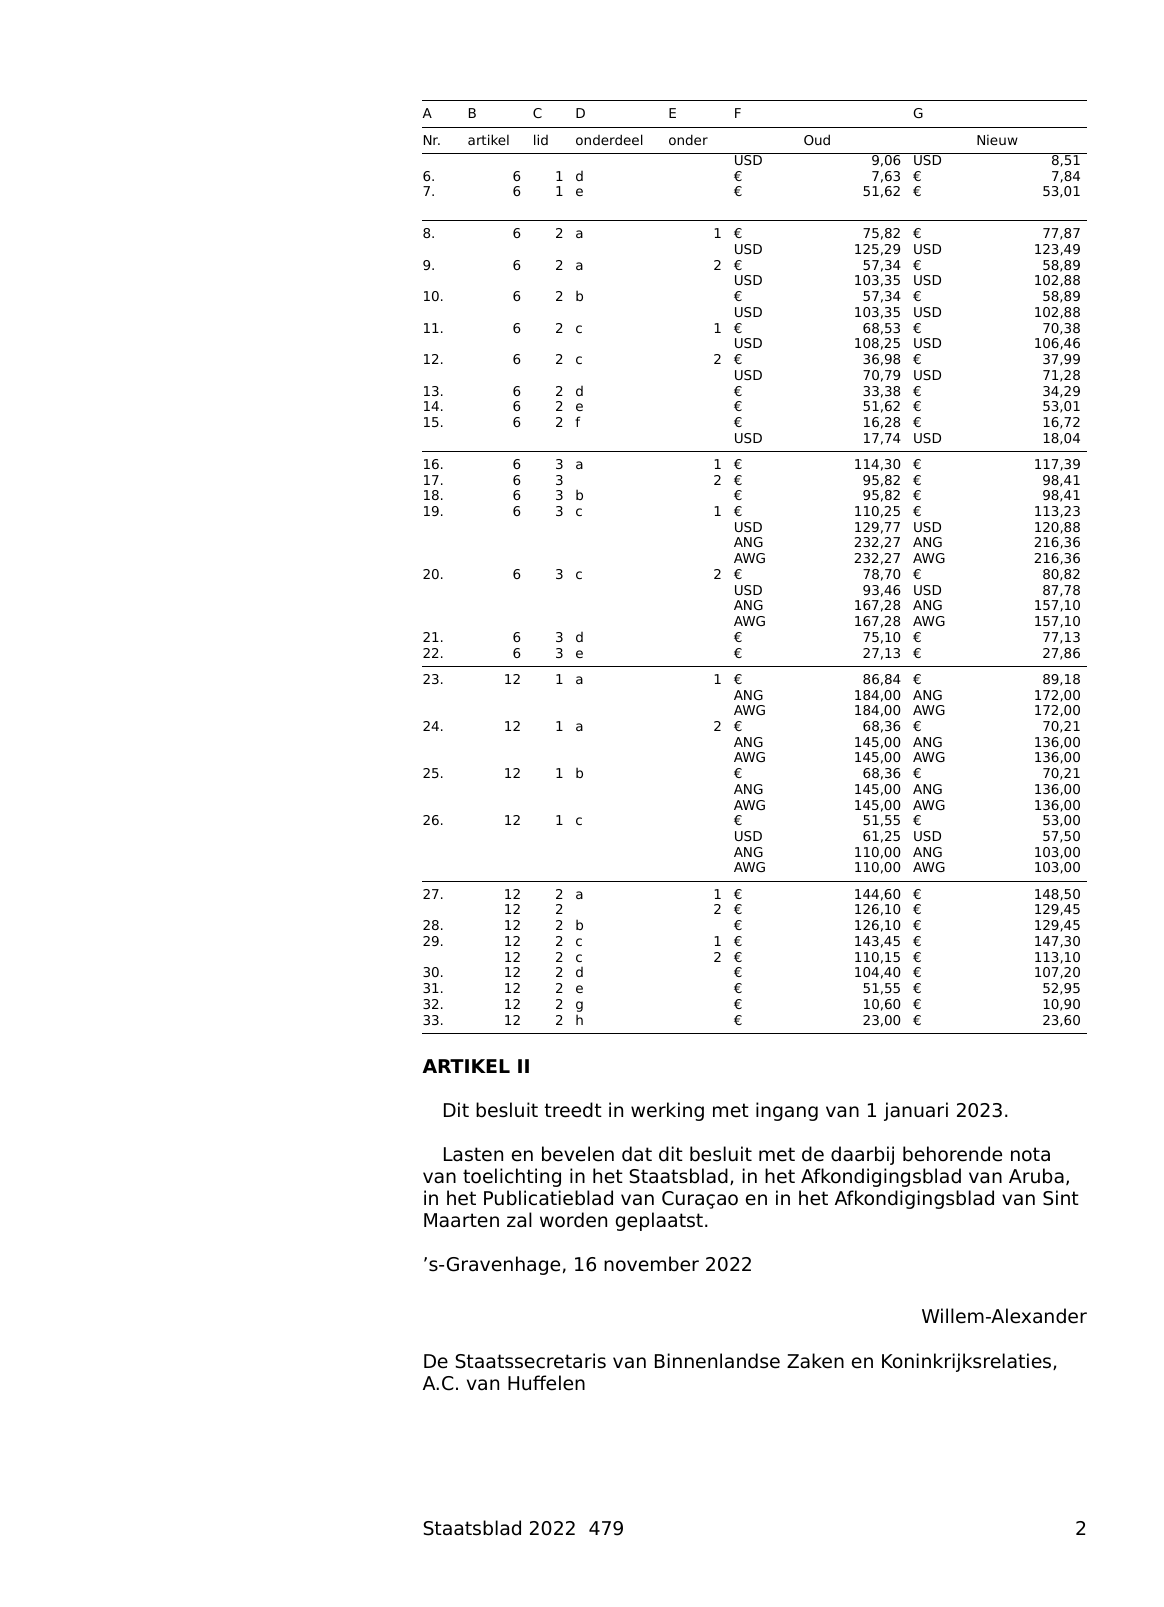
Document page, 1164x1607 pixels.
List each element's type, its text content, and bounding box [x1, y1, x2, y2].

table_cell 2 [662, 719, 727, 734]
table_cell 75,10 [799, 630, 907, 645]
table_cell [662, 273, 727, 289]
table_cell 2 [527, 882, 569, 902]
table_cell [728, 200, 799, 220]
table_cell 12 [461, 719, 527, 734]
table_cell 53,00 [979, 813, 1087, 829]
table_cell 6 [461, 567, 527, 582]
table_cell € [728, 399, 799, 415]
table_cell 103,35 [799, 273, 907, 289]
table_cell USD [907, 431, 979, 451]
table_cell 37,99 [979, 352, 1087, 368]
table_cell 16,72 [979, 415, 1087, 431]
table_cell AWG [728, 703, 799, 719]
table_cell [461, 583, 527, 598]
table_cell [422, 782, 461, 797]
table_cell 2 [527, 399, 569, 415]
table_cell [461, 154, 527, 168]
table_cell [527, 614, 569, 630]
table_cell d [569, 630, 662, 645]
table_cell 2 [527, 981, 569, 997]
table_cell € [728, 352, 799, 368]
table_cell € [728, 488, 799, 504]
table_cell [569, 473, 662, 488]
table_cell 144,60 [799, 882, 907, 902]
table_cell [461, 750, 527, 766]
table_cell c [569, 352, 662, 368]
table_cell [569, 431, 662, 451]
table_cell [662, 918, 727, 934]
table_cell [662, 598, 727, 614]
table_cell € [907, 902, 979, 918]
table_cell [569, 829, 662, 844]
table_header C [527, 101, 569, 127]
table_cell 2 [527, 289, 569, 305]
table_cell c [569, 934, 662, 949]
table_cell [527, 750, 569, 766]
table_header D [569, 101, 662, 127]
table_cell 51,62 [799, 184, 907, 200]
table_cell 12 [461, 882, 527, 902]
table_cell AWG [728, 551, 799, 567]
table_cell 232,27 [799, 551, 907, 567]
table_cell 10,60 [799, 997, 907, 1012]
table_cell 2 [662, 258, 727, 273]
table_cell 2 [662, 567, 727, 582]
table_cell 113,10 [979, 949, 1087, 965]
table_cell 9. [422, 258, 461, 273]
table_cell 12 [461, 949, 527, 965]
table_cell c [569, 567, 662, 582]
table_cell 2 [662, 352, 727, 368]
table_cell 70,38 [979, 320, 1087, 336]
table_cell [569, 598, 662, 614]
table_cell [569, 273, 662, 289]
table_cell € [907, 399, 979, 415]
table_cell 30. [422, 965, 461, 981]
table_cell [569, 687, 662, 703]
table_cell 71,28 [979, 368, 1087, 383]
table_cell [422, 242, 461, 257]
table_cell 12 [461, 667, 527, 687]
table_cell 17,74 [799, 431, 907, 451]
table_cell 9,06 [799, 154, 907, 168]
table_cell h [569, 1012, 662, 1033]
table_cell [422, 520, 461, 535]
table_cell € [728, 452, 799, 472]
table_cell 21. [422, 630, 461, 645]
table_cell ANG [907, 845, 979, 860]
table_cell ANG [728, 782, 799, 797]
table_cell USD [907, 154, 979, 168]
table_cell USD [728, 242, 799, 257]
table_cell € [728, 719, 799, 734]
table_cell [527, 535, 569, 551]
table_cell [422, 845, 461, 860]
table_cell 110,00 [799, 845, 907, 860]
table_cell 12 [461, 902, 527, 918]
table_cell 145,00 [799, 782, 907, 797]
table_cell [662, 829, 727, 844]
table_cell [569, 154, 662, 168]
table_cell lid [527, 128, 569, 153]
table_cell [422, 551, 461, 567]
table_cell € [907, 813, 979, 829]
table_cell [527, 273, 569, 289]
table_cell [461, 598, 527, 614]
table_cell 120,88 [979, 520, 1087, 535]
table_cell [461, 535, 527, 551]
table_cell 17. [422, 473, 461, 488]
table_cell € [907, 918, 979, 934]
table_cell € [907, 645, 979, 666]
table_cell [461, 614, 527, 630]
table_cell 6 [461, 320, 527, 336]
table_cell b [569, 289, 662, 305]
table_cell [662, 535, 727, 551]
table_cell [527, 829, 569, 844]
table_cell [527, 336, 569, 352]
table_cell 6 [461, 184, 527, 200]
table_cell ANG [907, 535, 979, 551]
table_cell 6 [461, 415, 527, 431]
table_cell 216,36 [979, 535, 1087, 551]
table_cell 7,63 [799, 169, 907, 184]
table_cell 2 [527, 415, 569, 431]
table_cell 6 [461, 169, 527, 184]
table_cell € [907, 949, 979, 965]
table_cell 1 [662, 504, 727, 519]
table_cell 95,82 [799, 473, 907, 488]
table_cell 145,00 [799, 735, 907, 750]
table_cell 1 [662, 667, 727, 687]
table_cell 23. [422, 667, 461, 687]
table_cell [569, 535, 662, 551]
table_cell 16,28 [799, 415, 907, 431]
table_cell € [907, 766, 979, 782]
table_cell USD [728, 368, 799, 383]
table_cell 1 [662, 934, 727, 949]
table_cell 1 [527, 169, 569, 184]
table_cell 143,45 [799, 934, 907, 949]
table_cell a [569, 258, 662, 273]
table_cell [662, 766, 727, 782]
table_cell 125,29 [799, 242, 907, 257]
table_cell 2 [527, 965, 569, 981]
table_cell 78,70 [799, 567, 907, 582]
table_cell € [728, 504, 799, 519]
table_cell 148,50 [979, 882, 1087, 902]
table_cell [527, 431, 569, 451]
table_cell 58,89 [979, 289, 1087, 305]
table_cell ANG [907, 782, 979, 797]
table_cell 6 [461, 352, 527, 368]
table_cell 184,00 [799, 703, 907, 719]
table_cell 10. [422, 289, 461, 305]
table_cell € [728, 1012, 799, 1033]
table_cell 3 [527, 630, 569, 645]
table_cell 172,00 [979, 703, 1087, 719]
table_cell 29. [422, 934, 461, 949]
table_cell € [728, 258, 799, 273]
table_cell 117,39 [979, 452, 1087, 472]
table_cell AWG [728, 798, 799, 813]
table_cell 95,82 [799, 488, 907, 504]
table_cell USD [728, 520, 799, 535]
table_cell [461, 798, 527, 813]
table_cell 2 [527, 934, 569, 949]
table_cell 23,00 [799, 1012, 907, 1033]
table_cell 52,95 [979, 981, 1087, 997]
table_cell 6 [461, 289, 527, 305]
table_cell b [569, 918, 662, 934]
table_cell [527, 154, 569, 168]
table_cell 110,25 [799, 504, 907, 519]
table_cell 12 [461, 1012, 527, 1033]
table_cell [527, 583, 569, 598]
table_cell 80,82 [979, 567, 1087, 582]
table_cell [527, 782, 569, 797]
table_cell 2 [527, 221, 569, 242]
table_cell 102,88 [979, 273, 1087, 289]
table_cell 15. [422, 415, 461, 431]
table_cell e [569, 645, 662, 666]
table_cell b [569, 488, 662, 504]
table_cell 2 [527, 902, 569, 918]
table_cell AWG [728, 614, 799, 630]
table_cell [527, 242, 569, 257]
table_cell € [907, 1012, 979, 1033]
table_cell onder [662, 128, 727, 153]
table_cell artikel [461, 128, 527, 153]
table_cell 114,30 [799, 452, 907, 472]
table_cell € [907, 630, 979, 645]
table_cell USD [728, 305, 799, 320]
table_cell [527, 520, 569, 535]
table_cell € [907, 473, 979, 488]
table_cell 103,00 [979, 860, 1087, 881]
table_cell [461, 242, 527, 257]
table_cell [527, 305, 569, 320]
table_cell 2 [662, 902, 727, 918]
table_cell € [728, 949, 799, 965]
table_cell 126,10 [799, 918, 907, 934]
table_cell € [907, 719, 979, 734]
table_cell € [907, 415, 979, 431]
table_cell € [907, 504, 979, 519]
table_cell [422, 798, 461, 813]
table_cell 1 [527, 719, 569, 734]
table_cell USD [907, 336, 979, 352]
table_cell € [728, 902, 799, 918]
table_cell 3 [527, 567, 569, 582]
table_cell [461, 520, 527, 535]
table_cell 57,34 [799, 258, 907, 273]
table_cell 216,36 [979, 551, 1087, 567]
table_cell 7,84 [979, 169, 1087, 184]
table_cell 8. [422, 221, 461, 242]
table_cell € [728, 630, 799, 645]
table_cell [569, 520, 662, 535]
table_cell Oud [728, 128, 907, 153]
table_cell 10,90 [979, 997, 1087, 1012]
table_cell 6 [461, 645, 527, 666]
table_cell [461, 845, 527, 860]
table_cell 77,87 [979, 221, 1087, 242]
table_cell € [728, 997, 799, 1012]
table_cell 1 [662, 452, 727, 472]
table_cell 136,00 [979, 782, 1087, 797]
table_cell a [569, 882, 662, 902]
table_cell AWG [907, 551, 979, 567]
table_header G [907, 101, 1087, 127]
table_cell 28. [422, 918, 461, 934]
table_cell 104,40 [799, 965, 907, 981]
table_cell [662, 305, 727, 320]
table_cell 157,10 [979, 598, 1087, 614]
table_cell [569, 583, 662, 598]
table_cell € [728, 813, 799, 829]
table_cell [461, 860, 527, 881]
table_cell [662, 845, 727, 860]
table_cell 19. [422, 504, 461, 519]
table_cell [461, 273, 527, 289]
table_cell 18. [422, 488, 461, 504]
table_cell 6 [461, 221, 527, 242]
table_cell 2 [527, 383, 569, 399]
table_cell [461, 200, 527, 220]
table_cell 14. [422, 399, 461, 415]
table_cell 18,04 [979, 431, 1087, 451]
table_cell € [907, 383, 979, 399]
table_cell 1 [662, 320, 727, 336]
table_cell [662, 336, 727, 352]
table_cell 3 [527, 488, 569, 504]
table_cell 16. [422, 452, 461, 472]
table_cell 136,00 [979, 735, 1087, 750]
table_cell € [907, 667, 979, 687]
table_cell 22. [422, 645, 461, 666]
table_cell [662, 242, 727, 257]
table_cell [461, 735, 527, 750]
table_cell 2 [527, 997, 569, 1012]
table_cell 3 [527, 452, 569, 472]
table_cell 3 [527, 645, 569, 666]
table_cell [422, 687, 461, 703]
table_cell c [569, 949, 662, 965]
table_cell 6 [461, 383, 527, 399]
table_cell 3 [527, 504, 569, 519]
table_cell onderdeel [569, 128, 662, 153]
table_cell 12 [461, 965, 527, 981]
table_cell [422, 598, 461, 614]
table_cell [461, 336, 527, 352]
table_cell AWG [728, 750, 799, 766]
table_cell USD [728, 829, 799, 844]
table_cell [422, 336, 461, 352]
table_cell 1 [527, 184, 569, 200]
table_cell 2 [662, 473, 727, 488]
table_cell 31. [422, 981, 461, 997]
table_cell 12 [461, 813, 527, 829]
table_cell e [569, 399, 662, 415]
table_cell € [728, 415, 799, 431]
table_cell [662, 687, 727, 703]
table_cell [569, 614, 662, 630]
table_cell 103,35 [799, 305, 907, 320]
table_cell [569, 845, 662, 860]
table_cell 145,00 [799, 798, 907, 813]
table_cell € [907, 320, 979, 336]
table_cell € [728, 981, 799, 997]
table_cell [569, 305, 662, 320]
table_cell USD [907, 273, 979, 289]
table_cell 2 [527, 918, 569, 934]
table_cell 26. [422, 813, 461, 829]
table_cell ANG [728, 598, 799, 614]
table_cell 110,15 [799, 949, 907, 965]
table_cell [422, 583, 461, 598]
table_cell 70,21 [979, 719, 1087, 734]
table_cell € [907, 221, 979, 242]
table_cell AWG [728, 860, 799, 881]
table_cell 12 [461, 918, 527, 934]
table_cell AWG [907, 750, 979, 766]
table_cell 27,13 [799, 645, 907, 666]
table_cell USD [728, 431, 799, 451]
table_cell 57,50 [979, 829, 1087, 844]
table_cell 11. [422, 320, 461, 336]
table_cell AWG [907, 798, 979, 813]
table_cell 107,20 [979, 965, 1087, 981]
table_cell [527, 735, 569, 750]
table_cell [461, 703, 527, 719]
table_cell 57,34 [799, 289, 907, 305]
table_cell 6 [461, 258, 527, 273]
table_cell 147,30 [979, 934, 1087, 949]
table_cell [662, 965, 727, 981]
table_cell ANG [907, 735, 979, 750]
table_cell € [728, 383, 799, 399]
table_cell [461, 431, 527, 451]
table_cell [662, 200, 727, 220]
table_cell € [907, 488, 979, 504]
table_cell 2 [527, 258, 569, 273]
table_cell 33,38 [799, 383, 907, 399]
table_cell [422, 305, 461, 320]
table_cell [662, 614, 727, 630]
table_cell b [569, 766, 662, 782]
table_cell [527, 860, 569, 881]
table_cell [662, 735, 727, 750]
table_cell 123,49 [979, 242, 1087, 257]
table_cell [422, 860, 461, 881]
table_cell 1 [527, 813, 569, 829]
table_cell e [569, 184, 662, 200]
table_cell [907, 200, 979, 220]
table_cell USD [728, 583, 799, 598]
table_cell 12 [461, 934, 527, 949]
table_cell 3 [527, 473, 569, 488]
table_cell [799, 200, 907, 220]
table_cell 32. [422, 997, 461, 1012]
table_cell [662, 169, 727, 184]
table_cell [422, 535, 461, 551]
table_cell € [728, 567, 799, 582]
table_cell 1 [662, 882, 727, 902]
table_cell d [569, 383, 662, 399]
table_cell 87,78 [979, 583, 1087, 598]
text De Staatssecretaris van Binnenlandse Zaken en Koninkrijksrelaties, A.C. van Huffelen [422, 1351, 1087, 1394]
table_cell € [728, 882, 799, 902]
table_cell ANG [728, 735, 799, 750]
table_cell [461, 829, 527, 844]
table_cell 6 [461, 473, 527, 488]
table_cell € [907, 882, 979, 902]
table_cell [527, 200, 569, 220]
table_cell [422, 614, 461, 630]
table_cell € [728, 934, 799, 949]
table_cell 2 [527, 320, 569, 336]
table_cell 6 [461, 399, 527, 415]
table_cell 102,88 [979, 305, 1087, 320]
table_cell € [907, 997, 979, 1012]
table_cell AWG [907, 860, 979, 881]
table_cell c [569, 320, 662, 336]
table_cell 6 [461, 488, 527, 504]
table_cell d [569, 965, 662, 981]
table_cell [422, 829, 461, 844]
table_cell € [907, 289, 979, 305]
table_cell USD [728, 336, 799, 352]
table_cell ANG [728, 535, 799, 551]
table_cell 1 [662, 221, 727, 242]
text ’s-Gravenhage, 16 november 2022 [422, 1254, 1087, 1276]
table_cell 27. [422, 882, 461, 902]
table_cell € [728, 184, 799, 200]
table_cell USD [907, 368, 979, 383]
table_cell [662, 997, 727, 1012]
table_cell ANG [728, 687, 799, 703]
table_cell 89,18 [979, 667, 1087, 687]
table_cell [527, 598, 569, 614]
table_cell € [907, 258, 979, 273]
table_cell 6. [422, 169, 461, 184]
table_cell 25. [422, 766, 461, 782]
table_cell [527, 798, 569, 813]
table_cell [662, 813, 727, 829]
table_cell 13. [422, 383, 461, 399]
table_cell a [569, 667, 662, 687]
table_cell [569, 200, 662, 220]
table_cell [527, 703, 569, 719]
table_cell 172,00 [979, 687, 1087, 703]
table_cell [422, 750, 461, 766]
table_cell [662, 798, 727, 813]
table_cell [662, 703, 727, 719]
table_cell f [569, 415, 662, 431]
table_cell [422, 200, 461, 220]
table_cell 2 [662, 949, 727, 965]
table_cell 108,25 [799, 336, 907, 352]
table_cell 113,23 [979, 504, 1087, 519]
table_cell [422, 368, 461, 383]
table_cell [461, 782, 527, 797]
table_cell 6 [461, 504, 527, 519]
table_cell USD [907, 583, 979, 598]
table_cell 77,13 [979, 630, 1087, 645]
table_cell Nr. [422, 128, 461, 153]
table_cell [461, 551, 527, 567]
table_cell [979, 200, 1087, 220]
table_cell USD [907, 242, 979, 257]
table_cell 53,01 [979, 184, 1087, 200]
table_cell 58,89 [979, 258, 1087, 273]
table_cell [662, 154, 727, 168]
table_cell [662, 415, 727, 431]
table_cell 2 [527, 949, 569, 965]
table_cell c [569, 504, 662, 519]
table_cell [662, 1012, 727, 1033]
table_cell [527, 845, 569, 860]
table_cell [527, 687, 569, 703]
table_cell [662, 399, 727, 415]
table_cell [461, 368, 527, 383]
table_cell € [728, 965, 799, 981]
table_cell 98,41 [979, 473, 1087, 488]
table_cell [569, 860, 662, 881]
table_cell € [907, 934, 979, 949]
table_cell 1 [527, 667, 569, 687]
table_cell 20. [422, 567, 461, 582]
table_cell [422, 949, 461, 965]
table_cell 33. [422, 1012, 461, 1033]
table_cell 34,29 [979, 383, 1087, 399]
table_cell 2 [527, 1012, 569, 1033]
table_cell [569, 735, 662, 750]
table_cell 12 [461, 766, 527, 782]
table_cell [662, 750, 727, 766]
table_cell 36,98 [799, 352, 907, 368]
table_cell 6 [461, 630, 527, 645]
table_cell 51,62 [799, 399, 907, 415]
table_cell [461, 305, 527, 320]
table_cell [422, 902, 461, 918]
table_cell 98,41 [979, 488, 1087, 504]
table_cell 8,51 [979, 154, 1087, 168]
table_cell [662, 383, 727, 399]
table_cell [662, 860, 727, 881]
table_header E [662, 101, 727, 127]
table_cell 110,00 [799, 860, 907, 881]
table_cell [662, 981, 727, 997]
table_cell 157,10 [979, 614, 1087, 630]
table_cell [662, 488, 727, 504]
table_cell [569, 368, 662, 383]
table_cell [422, 273, 461, 289]
table_cell [422, 431, 461, 451]
table_cell c [569, 813, 662, 829]
subtitle ARTIKEL II [422, 1056, 1087, 1078]
table_cell 103,00 [979, 845, 1087, 860]
table_cell [662, 368, 727, 383]
table_cell € [728, 473, 799, 488]
table_cell [527, 368, 569, 383]
table_cell 129,77 [799, 520, 907, 535]
table_cell USD [728, 273, 799, 289]
table_cell [422, 735, 461, 750]
table_cell 12 [461, 997, 527, 1012]
table_cell USD [907, 520, 979, 535]
table_cell [569, 703, 662, 719]
table_cell 68,36 [799, 766, 907, 782]
table_cell a [569, 221, 662, 242]
table_cell 68,36 [799, 719, 907, 734]
table_cell ANG [907, 598, 979, 614]
table_cell [662, 630, 727, 645]
table_cell 6 [461, 452, 527, 472]
table_header A [422, 101, 461, 127]
table_cell 27,86 [979, 645, 1087, 666]
table_cell USD [907, 829, 979, 844]
table_cell 53,01 [979, 399, 1087, 415]
table_cell € [728, 766, 799, 782]
table_cell 51,55 [799, 813, 907, 829]
table_cell [662, 431, 727, 451]
table_cell g [569, 997, 662, 1012]
table_cell 136,00 [979, 798, 1087, 813]
table_cell [569, 551, 662, 567]
table_cell 93,46 [799, 583, 907, 598]
table_cell 12 [461, 981, 527, 997]
table_cell € [907, 184, 979, 200]
text Dit besluit treedt in werking met ingang van 1 januari 2023. [422, 1100, 1087, 1122]
table_cell 2 [527, 352, 569, 368]
table_cell [422, 703, 461, 719]
table_cell € [907, 169, 979, 184]
table_cell e [569, 981, 662, 997]
table_cell € [907, 981, 979, 997]
text Willem-Alexander [422, 1306, 1087, 1328]
table_cell 23,60 [979, 1012, 1087, 1033]
table_cell € [907, 452, 979, 472]
table_cell ANG [728, 845, 799, 860]
table_cell [422, 154, 461, 168]
table_cell € [728, 221, 799, 242]
table_cell 68,53 [799, 320, 907, 336]
table_cell [569, 336, 662, 352]
table_cell USD [907, 305, 979, 320]
table_cell € [728, 645, 799, 666]
table_cell 167,28 [799, 614, 907, 630]
table_cell 167,28 [799, 598, 907, 614]
table_cell 7. [422, 184, 461, 200]
table_cell 70,21 [979, 766, 1087, 782]
table_cell [662, 583, 727, 598]
table_cell AWG [907, 703, 979, 719]
table_cell [569, 902, 662, 918]
table_cell [662, 184, 727, 200]
table_cell 75,82 [799, 221, 907, 242]
table_cell 184,00 [799, 687, 907, 703]
table_cell € [728, 289, 799, 305]
table_cell 126,10 [799, 902, 907, 918]
table_cell [527, 551, 569, 567]
table_cell [662, 289, 727, 305]
table_header B [461, 101, 527, 127]
table_cell a [569, 452, 662, 472]
table_header F [728, 101, 907, 127]
table_cell 129,45 [979, 918, 1087, 934]
table_cell 12. [422, 352, 461, 368]
table_cell 232,27 [799, 535, 907, 551]
table_cell [569, 798, 662, 813]
table_cell € [728, 169, 799, 184]
table_cell [569, 242, 662, 257]
table_cell € [907, 965, 979, 981]
table_cell 136,00 [979, 750, 1087, 766]
table_cell AWG [907, 614, 979, 630]
table_cell [662, 551, 727, 567]
table_cell € [728, 320, 799, 336]
table_cell [461, 687, 527, 703]
table_cell [662, 645, 727, 666]
table_cell € [907, 567, 979, 582]
table_cell [569, 782, 662, 797]
table_cell a [569, 719, 662, 734]
table_cell [662, 520, 727, 535]
table_cell 1 [527, 766, 569, 782]
table_cell 106,46 [979, 336, 1087, 352]
text Lasten en bevelen dat dit besluit met de daarbij behorende nota van toelichting in het Staatsblad, in het Afkondigingsblad van Aruba, in het Publicatieblad van Curaçao en in het Afkondigingsblad van Sint Maarten zal worden geplaatst. [422, 1144, 1087, 1232]
table_cell 51,55 [799, 981, 907, 997]
table_cell 24. [422, 719, 461, 734]
table_cell [662, 782, 727, 797]
table_cell € [728, 918, 799, 934]
table_cell € [728, 667, 799, 687]
table_cell 129,45 [979, 902, 1087, 918]
table_cell 145,00 [799, 750, 907, 766]
table_cell d [569, 169, 662, 184]
table_cell [569, 750, 662, 766]
table_cell 61,25 [799, 829, 907, 844]
table_cell USD [728, 154, 799, 168]
table_cell Nieuw [907, 128, 1087, 153]
table_cell 86,84 [799, 667, 907, 687]
table_cell € [907, 352, 979, 368]
table_cell ANG [907, 687, 979, 703]
table_cell 70,79 [799, 368, 907, 383]
